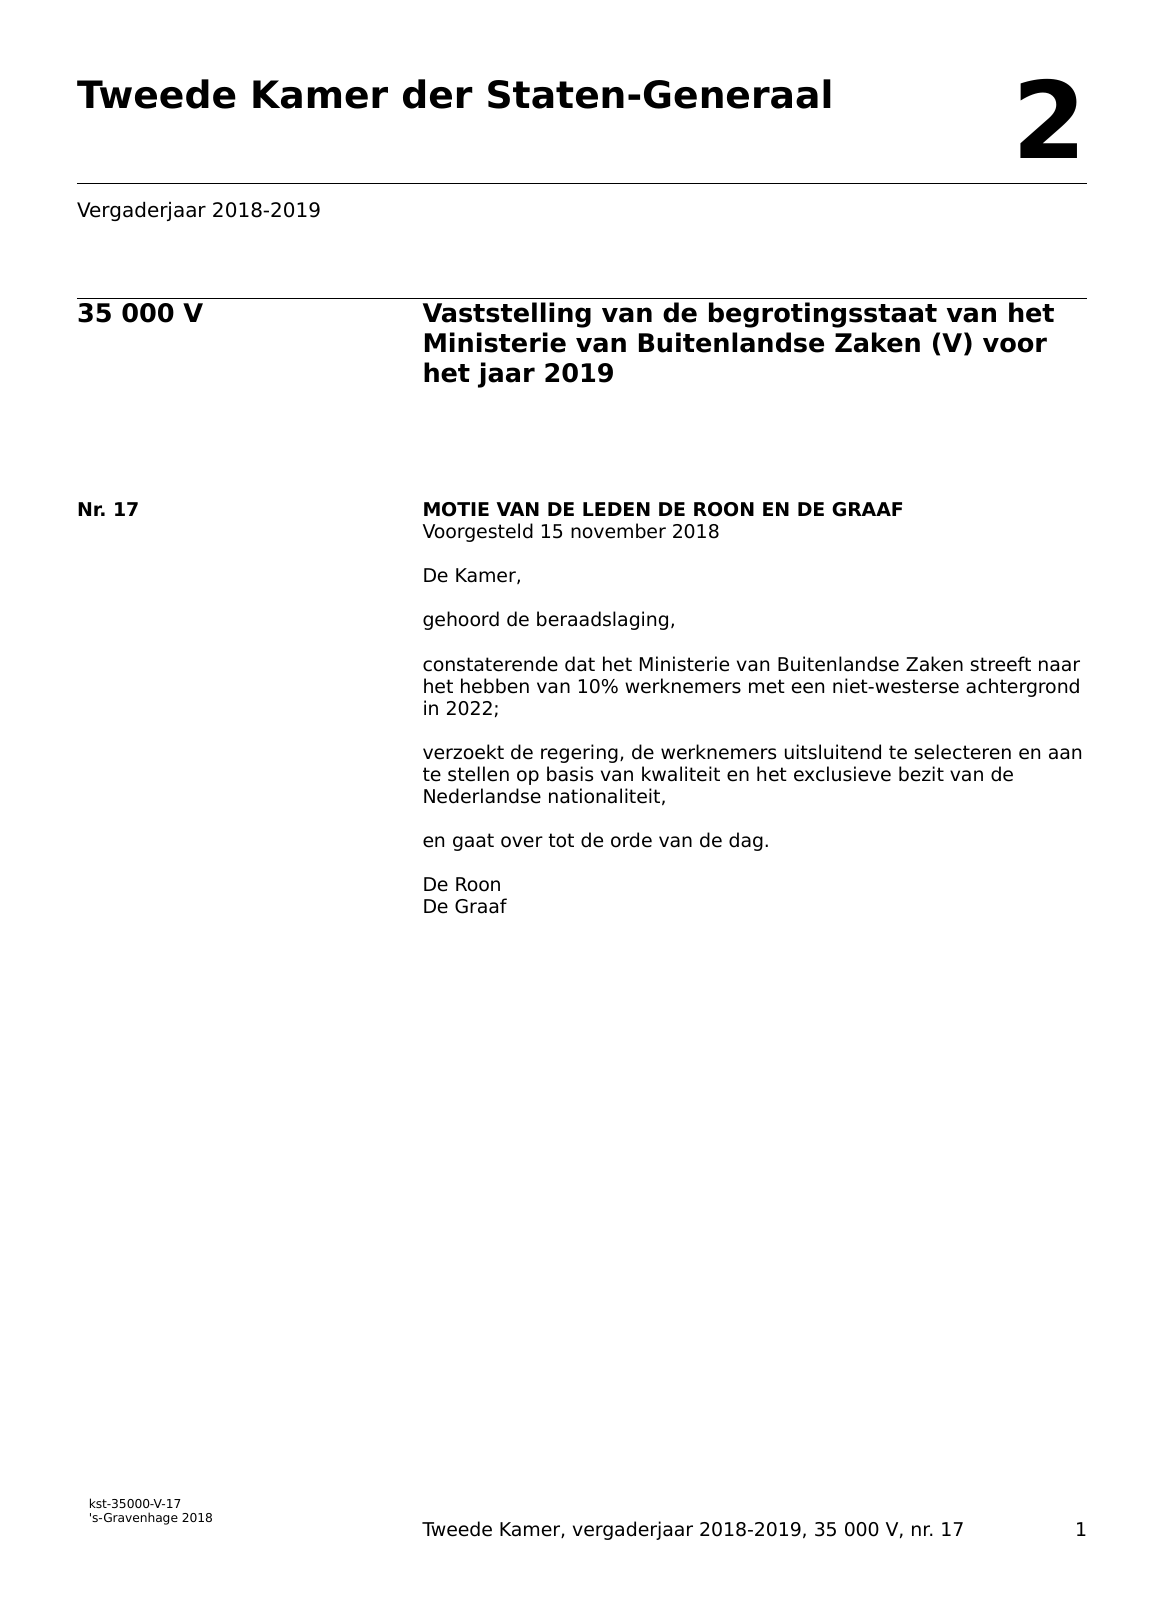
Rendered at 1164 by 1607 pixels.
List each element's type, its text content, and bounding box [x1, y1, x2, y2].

text gehoord de beraadslaging, [422, 609, 1087, 631]
subtitle 35 000 V Vaststelling van de begrotingsstaat van het Ministerie van Buitenlandse Zaken (V) voor het jaar 2019 [77, 299, 1087, 388]
text De Kamer, [422, 565, 1087, 587]
text De Roon [422, 874, 1087, 896]
text Voorgesteld 15 november 2018 [422, 521, 1087, 543]
table_header 2 [886, 59, 1087, 183]
text constaterende dat het Ministerie van Buitenlandse Zaken streeft naar het hebben van 10% werknemers met een niet-westerse achtergrond in 2022; [422, 653, 1087, 719]
text 's-Gravenhage 2018 [88, 1511, 323, 1525]
text verzoekt de regering, de werknemers uitsluitend te selecteren en aan te stellen op basis van kwaliteit en het exclusieve bezit van de Nederlandse nationaliteit, [422, 742, 1087, 808]
text De Graaf [422, 896, 1087, 918]
table_cell Vergaderjaar 2018-2019 [77, 184, 1087, 298]
subtitle Nr. 17 MOTIE VAN DE LEDEN DE ROON EN DE GRAAF [77, 499, 1087, 521]
text en gaat over tot de orde van de dag. [422, 830, 1087, 852]
table_header Tweede Kamer der Staten-Generaal [77, 59, 886, 183]
text kst-35000-V-17 [88, 1497, 323, 1511]
